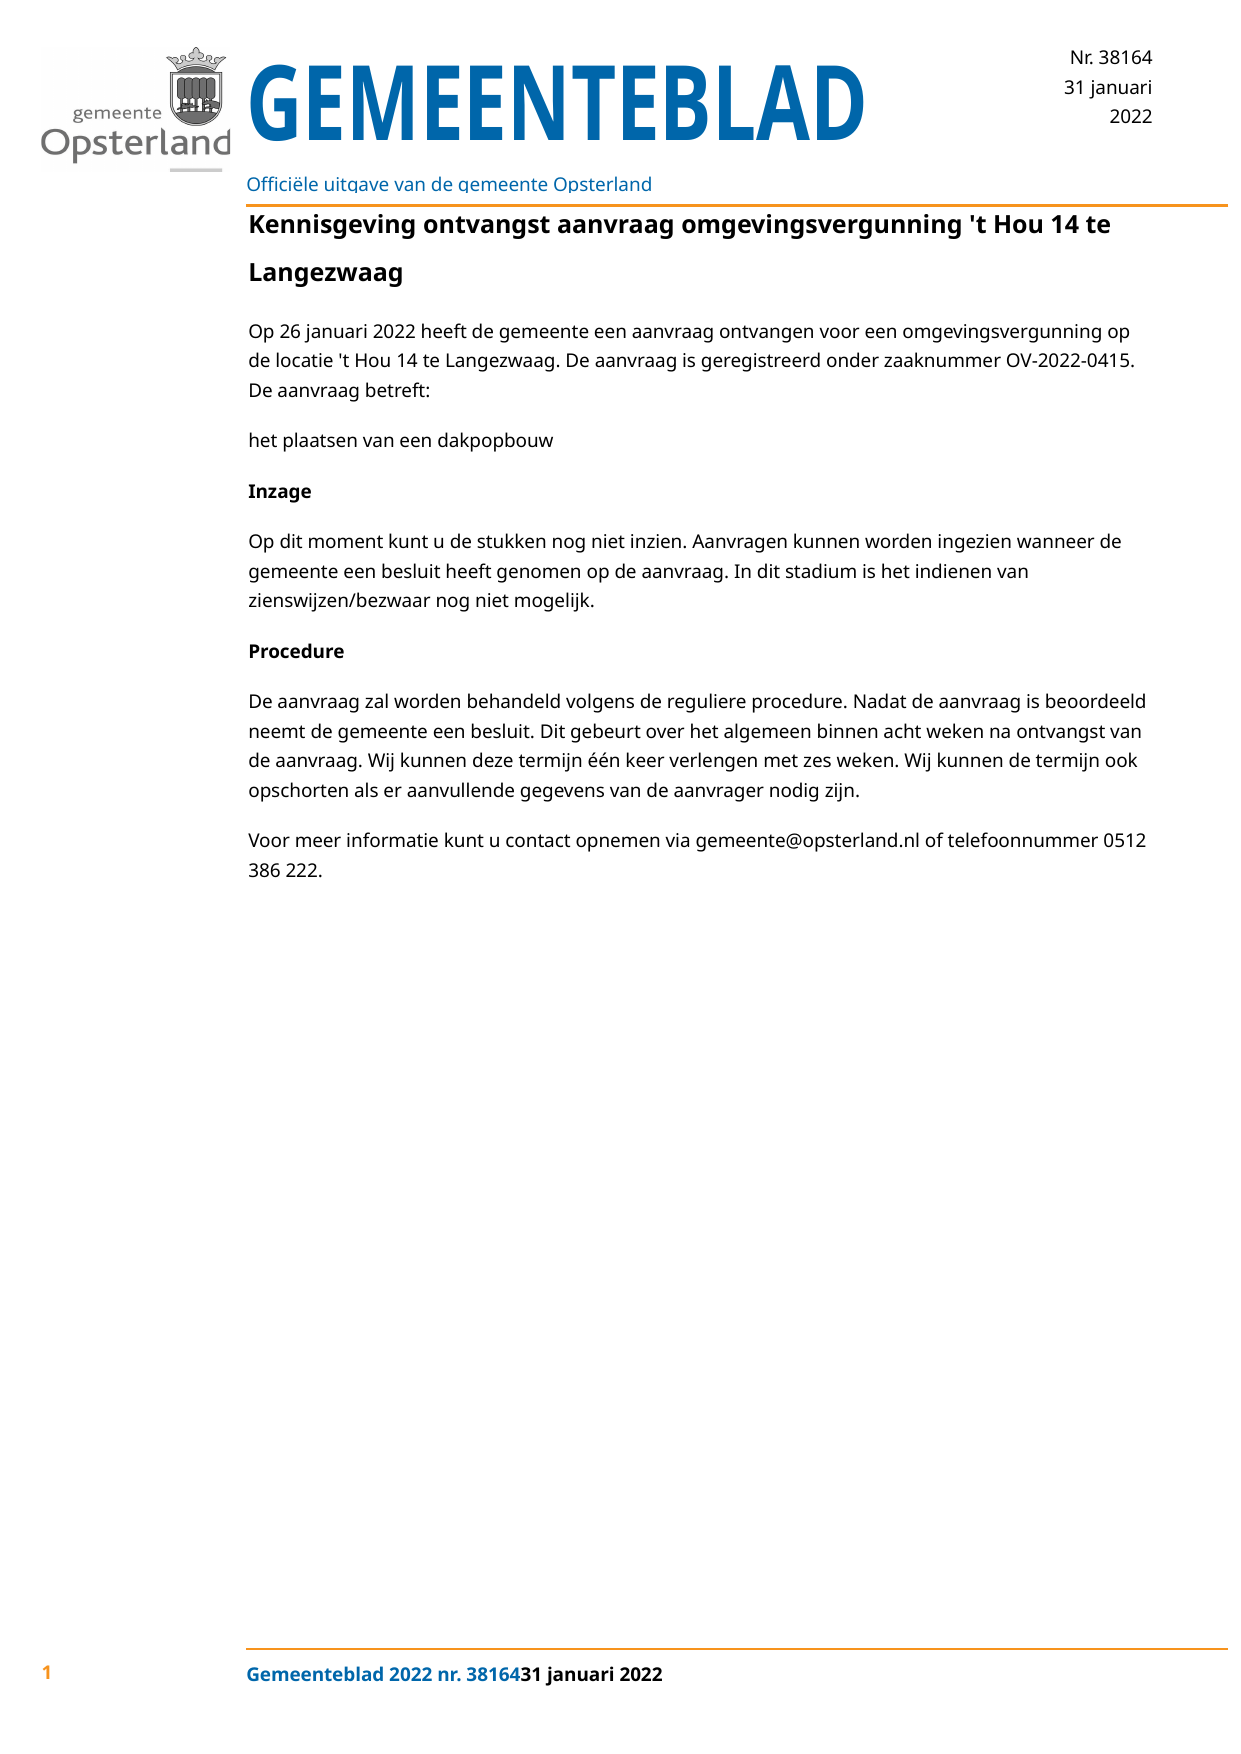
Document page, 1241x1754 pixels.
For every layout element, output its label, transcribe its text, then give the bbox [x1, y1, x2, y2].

picture [41, 47, 231, 172]
text De aanvraag zal worden behandeld volgens de reguliere procedure. Nadat de aanvraag is beoordeeld neemt de gemeente een besluit. Dit gebeurt over het algemeen binnen acht weken na ontvangst van de aanvraag. Wij kunnen deze termijn één keer verlengen met zes weken. Wij kunnen de termijn ook opschorten als er aanvullende gegevens van de aanvrager nodig zijn. [248, 688, 1152, 803]
text Op 26 januari 2022 heeft de gemeente een aanvraag ontvangen voor een omgevingsvergunning op de locatie 't Hou 14 te Langezwaag. De aanvraag is geregistreerd onder zaaknummer OV-2022-0415. De aanvraag betreft: [248, 318, 1152, 403]
text het plaatsen van een dakpopbouw [248, 427, 1152, 453]
text Kennisgeving ontvangst aanvraag omgevingsvergunning 't Hou 14 te Langezwaag [248, 207, 1152, 288]
text Voor meer informatie kunt u contact opnemen via gemeente@opsterland.nl of telefoonnummer 0512 386 222. [248, 827, 1152, 883]
text Op dit moment kunt u de stukken nog niet inzien. Aanvragen kunnen worden ingezien wanneer de gemeente een besluit heeft genomen op de aanvraag. In dit stadium is het indienen van zienswijzen/bezwaar nog niet mogelijk. [248, 528, 1152, 613]
text Procedure [248, 638, 1152, 664]
text Inzage [248, 478, 1152, 504]
